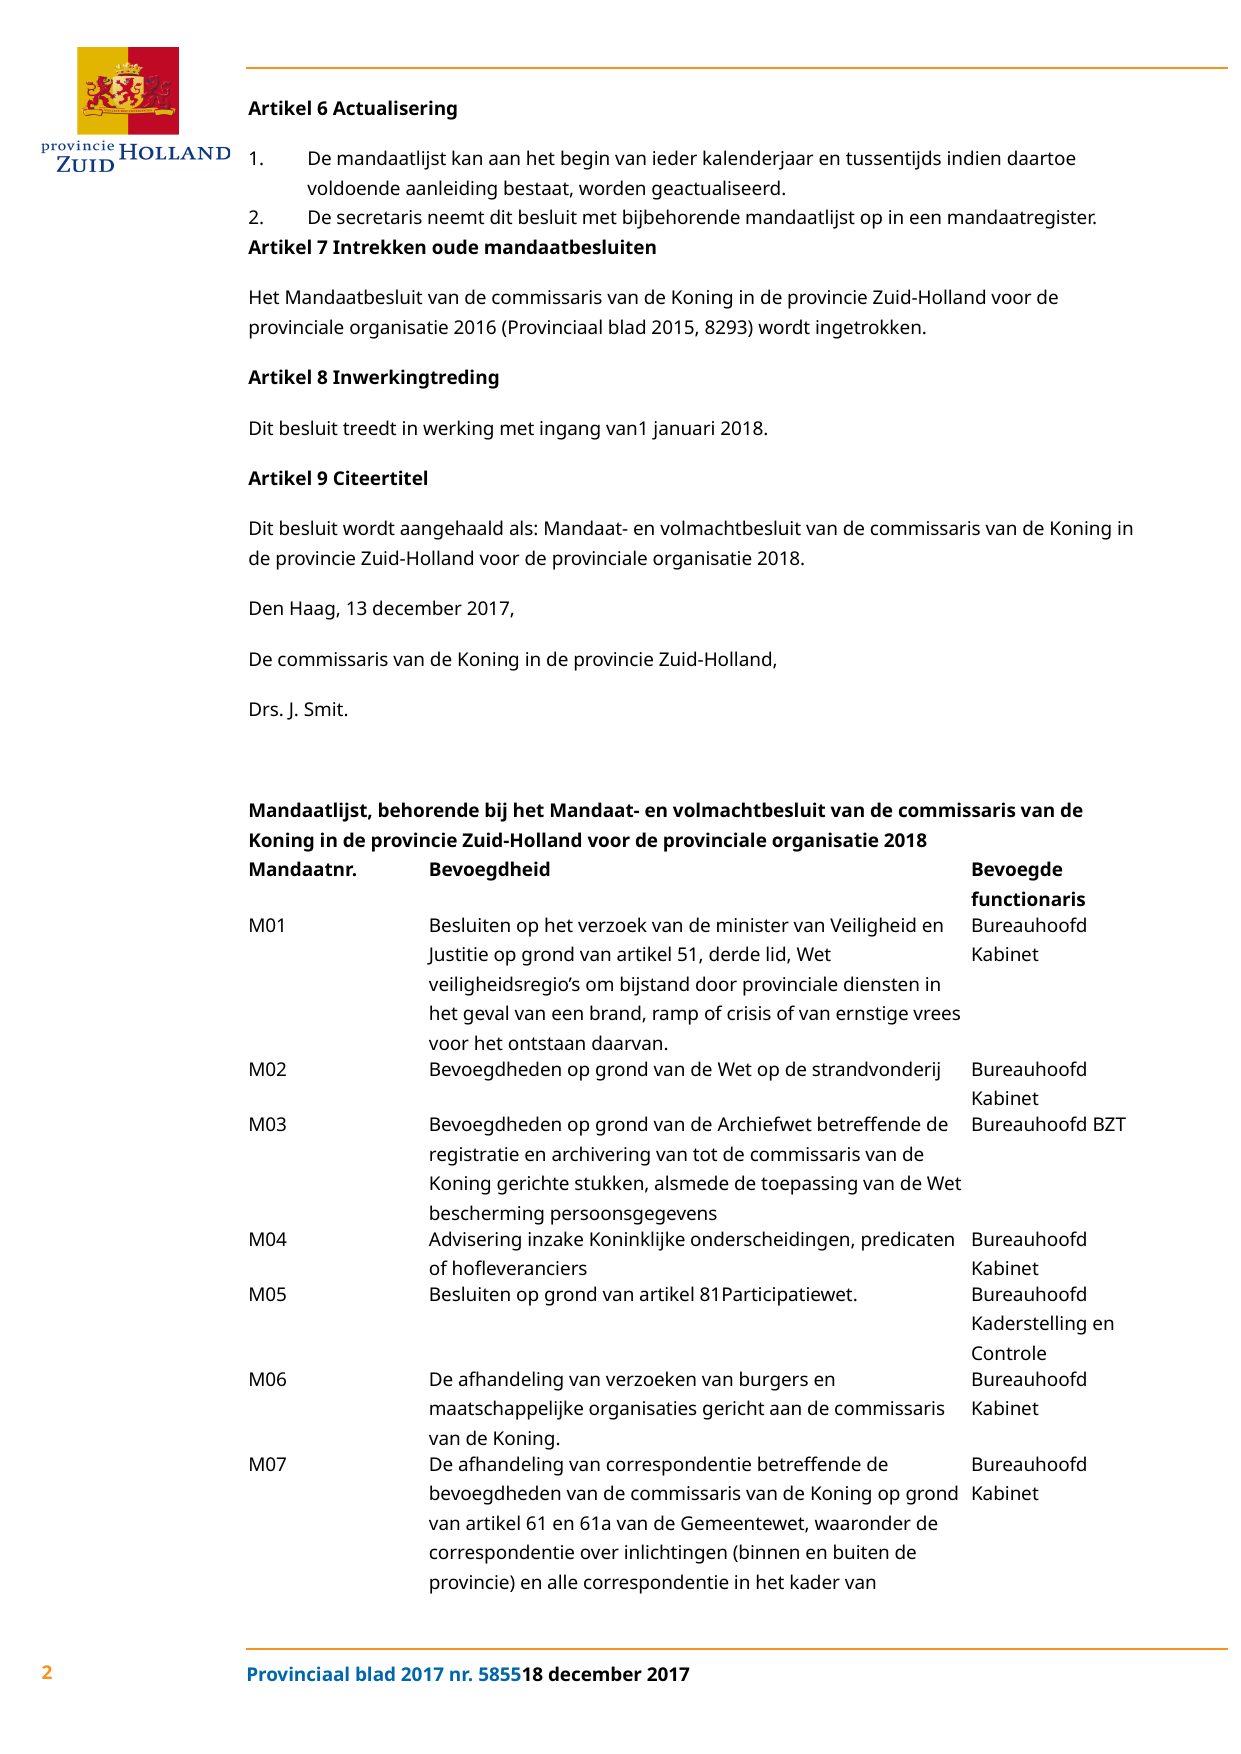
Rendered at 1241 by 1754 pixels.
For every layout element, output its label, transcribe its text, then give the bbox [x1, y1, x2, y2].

table_cell De afhandeling van correspondentie betreffende de bevoegdheden van de commissaris van de Koning op grond van artikel 61 en 61a van de Gemeentewet, waaronder de correspondentie over inlichtingen (binnen en buiten de provincie) en alle correspondentie in het kader van [429, 1451, 971, 1595]
table_cell Besluiten op het verzoek van de minister van Veiligheid en Justitie op grond van artikel 51, derde lid, Wet veiligheidsregio’s om bijstand door provinciale diensten in het geval van een brand, ramp of crisis of van ernstige vrees voor het ontstaan daarvan. [429, 912, 971, 1056]
table_cell Bureauhoofd Kabinet [971, 1226, 1152, 1281]
table_cell Advisering inzake Koninklijke onderscheidingen, predicaten of hofleveranciers [429, 1226, 971, 1281]
text Artikel 8 Inwerkingtreding [248, 364, 1152, 390]
table_cell M02 [248, 1056, 429, 1111]
table_cell De afhandeling van verzoeken van burgers en maatschappelijke organisaties gericht aan de commissaris van de Koning. [429, 1366, 971, 1451]
table_cell Bureauhoofd Kabinet [971, 1366, 1152, 1451]
table_cell Bureauhoofd Kabinet [971, 1056, 1152, 1111]
text Dit besluit wordt aangehaald als: Mandaat- en volmachtbesluit van de commissaris van de Koning in de provincie Zuid-Holland voor de provinciale organisatie 2018. [248, 516, 1152, 571]
table_cell Bevoegdheden op grond van de Wet op de strandvonderij [429, 1056, 971, 1111]
picture [41, 47, 231, 172]
table_cell M04 [248, 1226, 429, 1281]
text Den Haag, 13 december 2017, [248, 596, 1152, 621]
table_cell M03 [248, 1111, 429, 1226]
table_cell Bevoegdheden op grond van de Archiefwet betreffende de registratie en archivering van tot de commissaris van de Koning gerichte stukken, alsmede de toepassing van de Wet bescherming persoonsgegevens [429, 1111, 971, 1226]
table_header Mandaatnr. [248, 857, 429, 912]
table_cell M07 [248, 1451, 429, 1595]
text De commissaris van de Koning in de provincie Zuid-Holland, [248, 646, 1152, 672]
table_cell M05 [248, 1281, 429, 1366]
table_header Bevoegdheid [429, 857, 971, 912]
table_cell Bureauhoofd BZT [971, 1111, 1152, 1226]
list De secretaris neemt dit besluit met bijbehorende mandaatlijst op in een mandaatregister. [248, 204, 1152, 230]
table_cell Bureauhoofd Kabinet [971, 1451, 1152, 1595]
text Artikel 9 Citeertitel [248, 465, 1152, 491]
text Mandaatlijst, behorende bij het Mandaat- en volmachtbesluit van de commissaris van de Koning in de provincie Zuid-Holland voor de provinciale organisatie 2018 [248, 797, 1152, 853]
table_cell Besluiten op grond van artikel 81Participatiewet. [429, 1281, 971, 1366]
table_cell M06 [248, 1366, 429, 1451]
text Artikel 6 Actualisering [248, 95, 1152, 121]
table_cell M01 [248, 912, 429, 1056]
table_header Bevoegde functionaris [971, 857, 1152, 912]
table_cell Bureauhoofd Kabinet [971, 912, 1152, 1056]
text Drs. J. Smit. [248, 696, 1152, 722]
table_cell Bureauhoofd Kaderstelling en Controle [971, 1281, 1152, 1366]
list De mandaatlijst kan aan het begin van ieder kalenderjaar en tussentijds indien daartoe voldoende aanleiding bestaat, worden geactualiseerd. [248, 145, 1152, 201]
text Artikel 7 Intrekken oude mandaatbesluiten [248, 234, 1152, 260]
text Het Mandaatbesluit van de commissaris van de Koning in de provincie Zuid-Holland voor de provinciale organisatie 2016 (Provinciaal blad 2015, 8293) wordt ingetrokken. [248, 284, 1152, 340]
text Dit besluit treedt in werking met ingang van1 januari 2018. [248, 415, 1152, 441]
